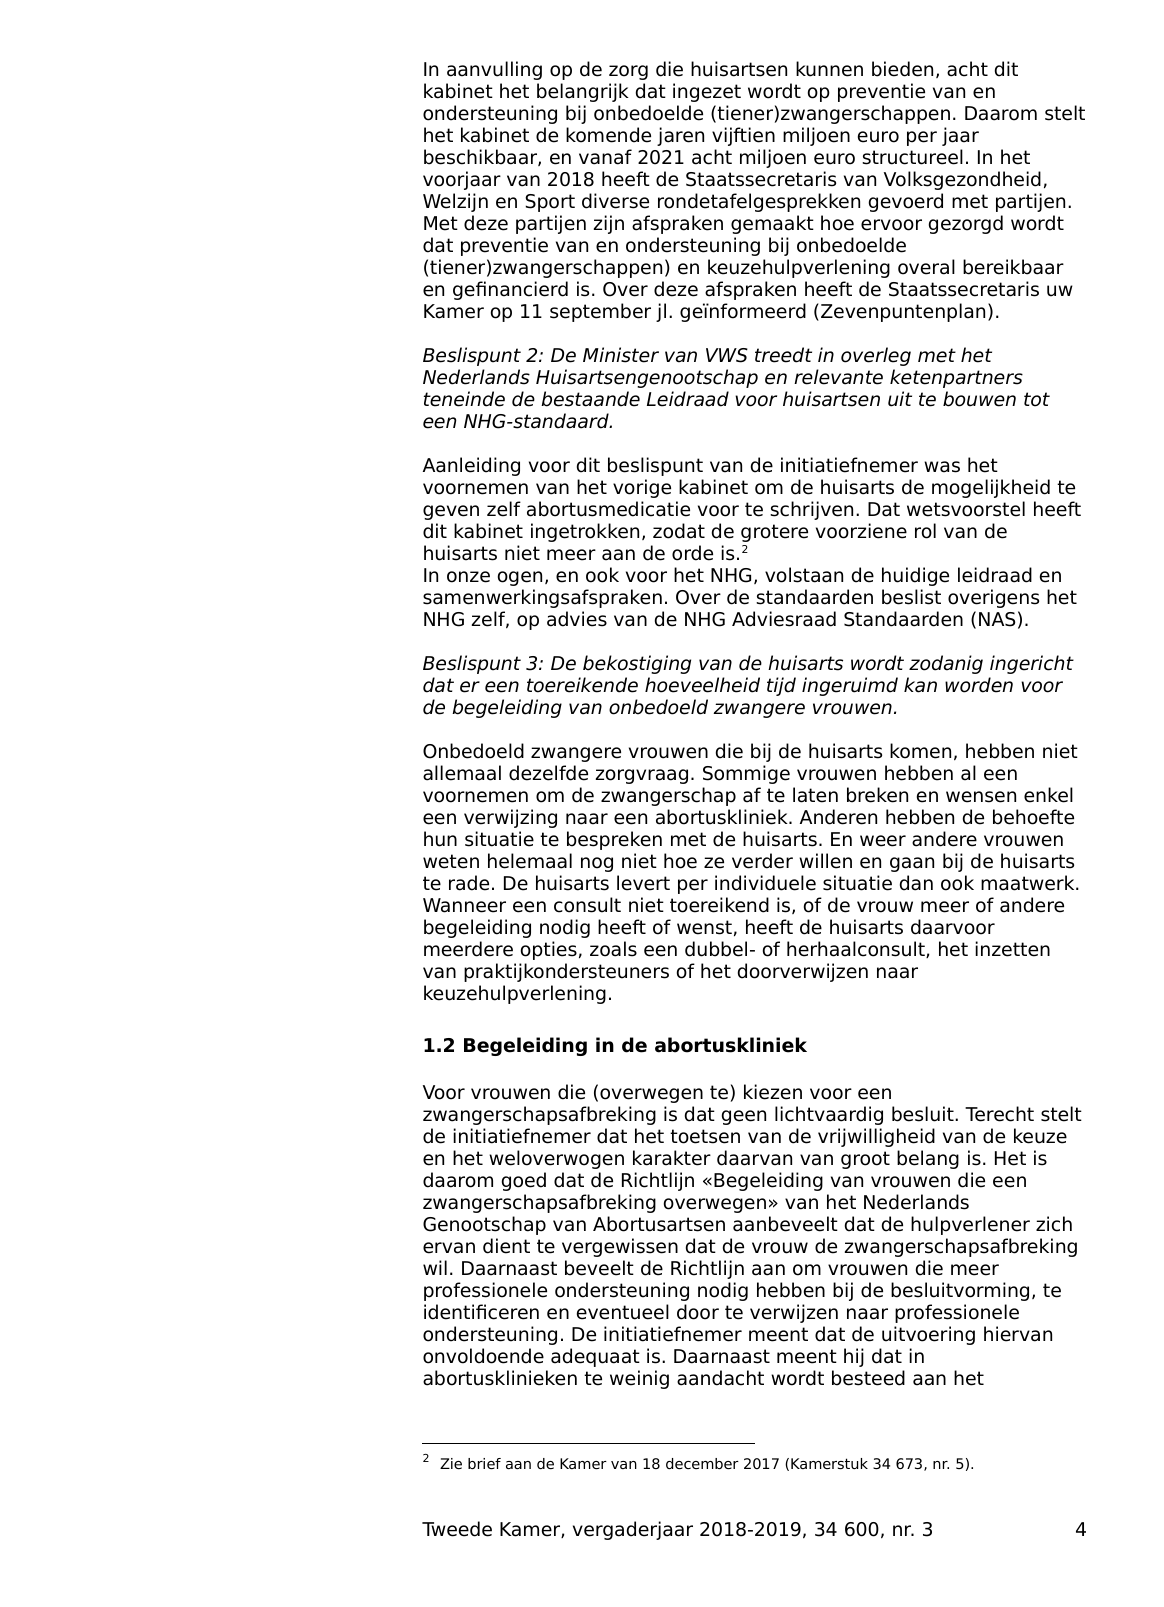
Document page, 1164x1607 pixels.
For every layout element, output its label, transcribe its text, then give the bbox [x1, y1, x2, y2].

text Zie brief aan de Kamer van 18 december 2017 (Kamerstuk 34 673, nr. 5). [422, 1452, 1087, 1474]
text Beslispunt 3: De bekostiging van de huisarts wordt zodanig ingericht dat er een toereikende hoeveelheid tijd ingeruimd kan worden voor de begeleiding van onbedoeld zwangere vrouwen. [422, 653, 1087, 719]
subtitle 1.2 Begeleiding in de abortuskliniek [422, 1035, 1087, 1057]
text Beslispunt 2: De Minister van VWS treedt in overleg met het Nederlands Huisartsengenootschap en relevante ketenpartners teneinde de bestaande Leidraad voor huisartsen uit te bouwen tot een NHG-standaard. [422, 345, 1087, 433]
text Voor vrouwen die (overwegen te) kiezen voor een zwangerschapsafbreking is dat geen lichtvaardig besluit. Terecht stelt de initiatiefnemer dat het toetsen van de vrijwilligheid van de keuze en het weloverwogen karakter daarvan van groot belang is. Het is daarom goed dat de Richtlijn «Begeleiding van vrouwen die een zwangerschapsafbreking overwegen» van het Nederlands Genootschap van Abortusartsen aanbeveelt dat de hulpverlener zich ervan dient te vergewissen dat de vrouw de zwangerschapsafbreking wil. Daarnaast beveelt de Richtlijn aan om vrouwen die meer professionele ondersteuning nodig hebben bij de besluitvorming, te identificeren en eventueel door te verwijzen naar professionele ondersteuning. De initiatiefnemer meent dat de uitvoering hiervan onvoldoende adequaat is. Daarnaast meent hij dat in abortusklinieken te weinig aandacht wordt besteed aan het [422, 1082, 1087, 1390]
text In onze ogen, en ook voor het NHG, volstaan de huidige leidraad en samenwerkingsafspraken. Over de standaarden beslist overigens het NHG zelf, op advies van de NHG Adviesraad Standaarden (NAS). [422, 565, 1087, 631]
text In aanvulling op de zorg die huisartsen kunnen bieden, acht dit kabinet het belangrijk dat ingezet wordt op preventie van en ondersteuning bij onbedoelde (tiener)zwangerschappen. Daarom stelt het kabinet de komende jaren vijftien miljoen euro per jaar beschikbaar, en vanaf 2021 acht miljoen euro structureel. In het voorjaar van 2018 heeft de Staatssecretaris van Volksgezondheid, Welzijn en Sport diverse rondetafelgesprekken gevoerd met partijen. Met deze partijen zijn afspraken gemaakt hoe ervoor gezorgd wordt dat preventie van en ondersteuning bij onbedoelde (tiener)zwangerschappen) en keuzehulpverlening overal bereikbaar en gefinancierd is. Over deze afspraken heeft de Staatssecretaris uw Kamer op 11 september jl. geïnformeerd (Zevenpuntenplan). [422, 59, 1087, 323]
text Aanleiding voor dit beslispunt van de initiatiefnemer was het voornemen van het vorige kabinet om de huisarts de mogelijkheid te geven zelf abortusmedicatie voor te schrijven. Dat wetsvoorstel heeft dit kabinet ingetrokken, zodat de grotere voorziene rol van de huisarts niet meer aan de orde is. [422, 455, 1087, 565]
text Onbedoeld zwangere vrouwen die bij de huisarts komen, hebben niet allemaal dezelfde zorgvraag. Sommige vrouwen hebben al een voornemen om de zwangerschap af te laten breken en wensen enkel een verwijzing naar een abortuskliniek. Anderen hebben de behoefte hun situatie te bespreken met de huisarts. En weer andere vrouwen weten helemaal nog niet hoe ze verder willen en gaan bij de huisarts te rade. De huisarts levert per individuele situatie dan ook maatwerk. Wanneer een consult niet toereikend is, of de vrouw meer of andere begeleiding nodig heeft of wenst, heeft de huisarts daarvoor meerdere opties, zoals een dubbel- of herhaalconsult, het inzetten van praktijkondersteuners of het doorverwijzen naar keuzehulpverlening. [422, 741, 1087, 1005]
